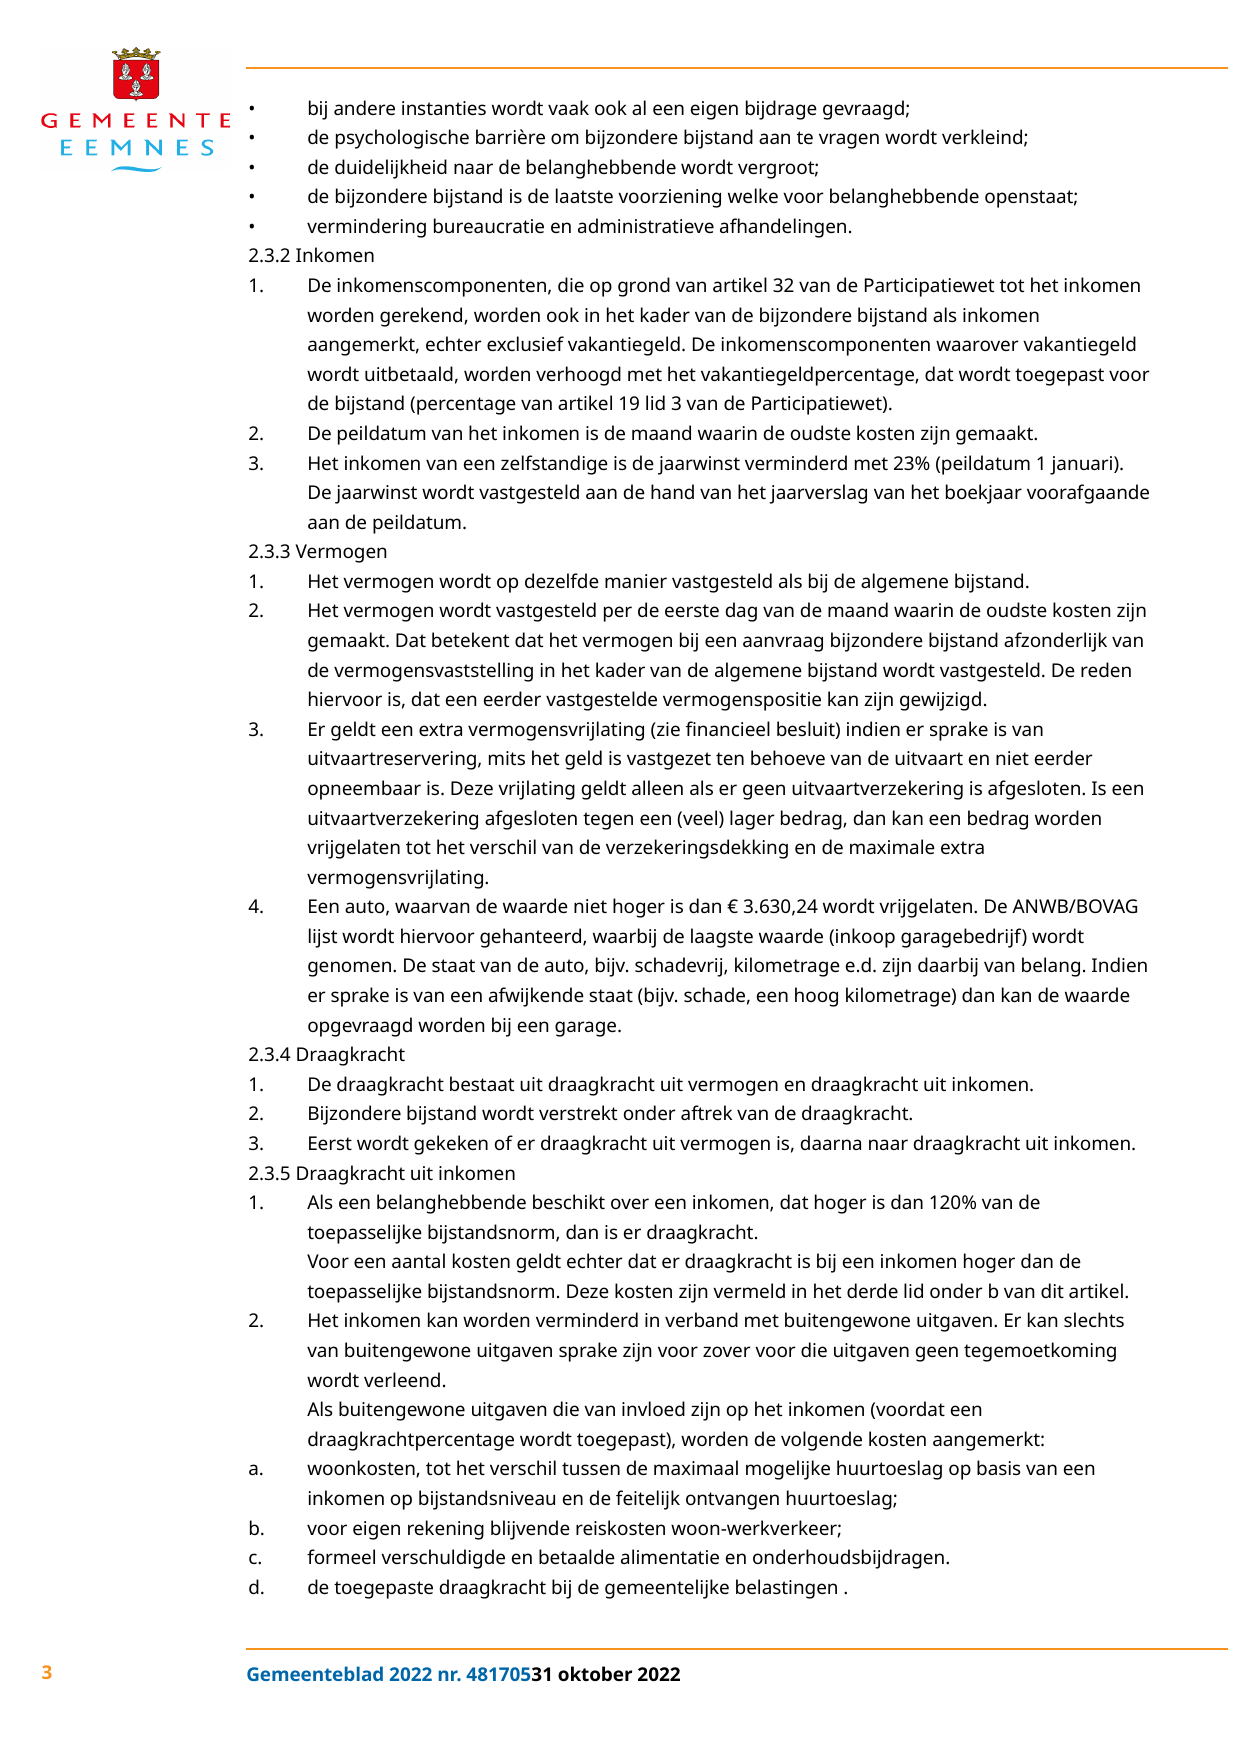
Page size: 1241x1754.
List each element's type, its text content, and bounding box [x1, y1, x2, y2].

list Het vermogen wordt op dezelfde manier vastgesteld als bij de algemene bijstand. [248, 568, 1152, 594]
list De peildatum van het inkomen is de maand waarin de oudste kosten zijn gemaakt. [248, 420, 1152, 446]
list formeel verschuldigde en betaalde alimentatie en onderhoudsbijdragen. [248, 1544, 1152, 1570]
list bij andere instanties wordt vaak ook al een eigen bijdrage gevraagd; [248, 95, 1152, 121]
list Bijzondere bijstand wordt verstrekt onder aftrek van de draagkracht. [248, 1101, 1152, 1126]
text 2.3.4 Draagkracht [248, 1041, 1152, 1067]
list Voor een aantal kosten geldt echter dat er draagkracht is bij een inkomen hoger dan de toepasselijke bijstandsnorm. Deze kosten zijn vermeld in het derde lid onder b van dit artikel. [248, 1248, 1152, 1304]
list Het inkomen kan worden verminderd in verband met buitengewone uitgaven. Er kan slechts van buitengewone uitgaven sprake zijn voor zover voor die uitgaven geen tegemoetkoming wordt verleend. [248, 1308, 1152, 1393]
list Als buitengewone uitgaven die van invloed zijn op het inkomen (voordat een draagkrachtpercentage wordt toegepast), worden de volgende kosten aangemerkt: [248, 1396, 1152, 1452]
list de psychologische barrière om bijzondere bijstand aan te vragen wordt verkleind; [248, 124, 1152, 150]
list Eerst wordt gekeken of er draagkracht uit vermogen is, daarna naar draagkracht uit inkomen. [248, 1130, 1152, 1156]
list vermindering bureaucratie en administratieve afhandelingen. [248, 213, 1152, 239]
text 2.3.2 Inkomen [248, 243, 1152, 268]
list de toegepaste draagkracht bij de gemeentelijke belastingen . [248, 1574, 1152, 1600]
picture [41, 47, 231, 172]
list de duidelijkheid naar de belanghebbende wordt vergroot; [248, 154, 1152, 180]
list De draagkracht bestaat uit draagkracht uit vermogen en draagkracht uit inkomen. [248, 1071, 1152, 1097]
list Een auto, waarvan de waarde niet hoger is dan € 3.630,24 wordt vrijgelaten. De ANWB/BOVAG lijst wordt hiervoor gehanteerd, waarbij de laagste waarde (inkoop garagebedrijf) wordt genomen. De staat van de auto, bijv. schadevrij, kilometrage e.d. zijn daarbij van belang. Indien er sprake is van een afwijkende staat (bijv. schade, een hoog kilometrage) dan kan de waarde opgevraagd worden bij een garage. [248, 893, 1152, 1038]
list Er geldt een extra vermogensvrijlating (zie financieel besluit) indien er sprake is van uitvaartreservering, mits het geld is vastgezet ten behoeve van de uitvaart en niet eerder opneembaar is. Deze vrijlating geldt alleen als er geen uitvaartverzekering is afgesloten. Is een uitvaartverzekering afgesloten tegen een (veel) lager bedrag, dan kan een bedrag worden vrijgelaten tot het verschil van de verzekeringsdekking en de maximale extra vermogensvrijlating. [248, 716, 1152, 890]
text 2.3.5 Draagkracht uit inkomen [248, 1160, 1152, 1186]
list voor eigen rekening blijvende reiskosten woon-werkverkeer; [248, 1515, 1152, 1541]
list woonkosten, tot het verschil tussen de maximaal mogelijke huurtoeslag op basis van een inkomen op bijstandsniveau en de feitelijk ontvangen huurtoeslag; [248, 1456, 1152, 1511]
list Het vermogen wordt vastgesteld per de eerste dag van de maand waarin de oudste kosten zijn gemaakt. Dat betekent dat het vermogen bij een aanvraag bijzondere bijstand afzonderlijk van de vermogensvaststelling in het kader van de algemene bijstand wordt vastgesteld. De reden hiervoor is, dat een eerder vastgestelde vermogenspositie kan zijn gewijzigd. [248, 598, 1152, 712]
list de bijzondere bijstand is de laatste voorziening welke voor belanghebbende openstaat; [248, 183, 1152, 209]
list Als een belanghebbende beschikt over een inkomen, dat hoger is dan 120% van de toepasselijke bijstandsnorm, dan is er draagkracht. [248, 1189, 1152, 1245]
list Het inkomen van een zelfstandige is de jaarwinst verminderd met 23% (peildatum 1 januari). De jaarwinst wordt vastgesteld aan de hand van het jaarverslag van het boekjaar voorafgaande aan de peildatum. [248, 450, 1152, 535]
list De inkomenscomponenten, die op grond van artikel 32 van de Participatiewet tot het inkomen worden gerekend, worden ook in het kader van de bijzondere bijstand als inkomen aangemerkt, echter exclusief vakantiegeld. De inkomenscomponenten waarover vakantiegeld wordt uitbetaald, worden verhoogd met het vakantiegeldpercentage, dat wordt toegepast voor de bijstand (percentage van artikel 19 lid 3 van de Participatiewet). [248, 272, 1152, 416]
text 2.3.3 Vermogen [248, 538, 1152, 564]
